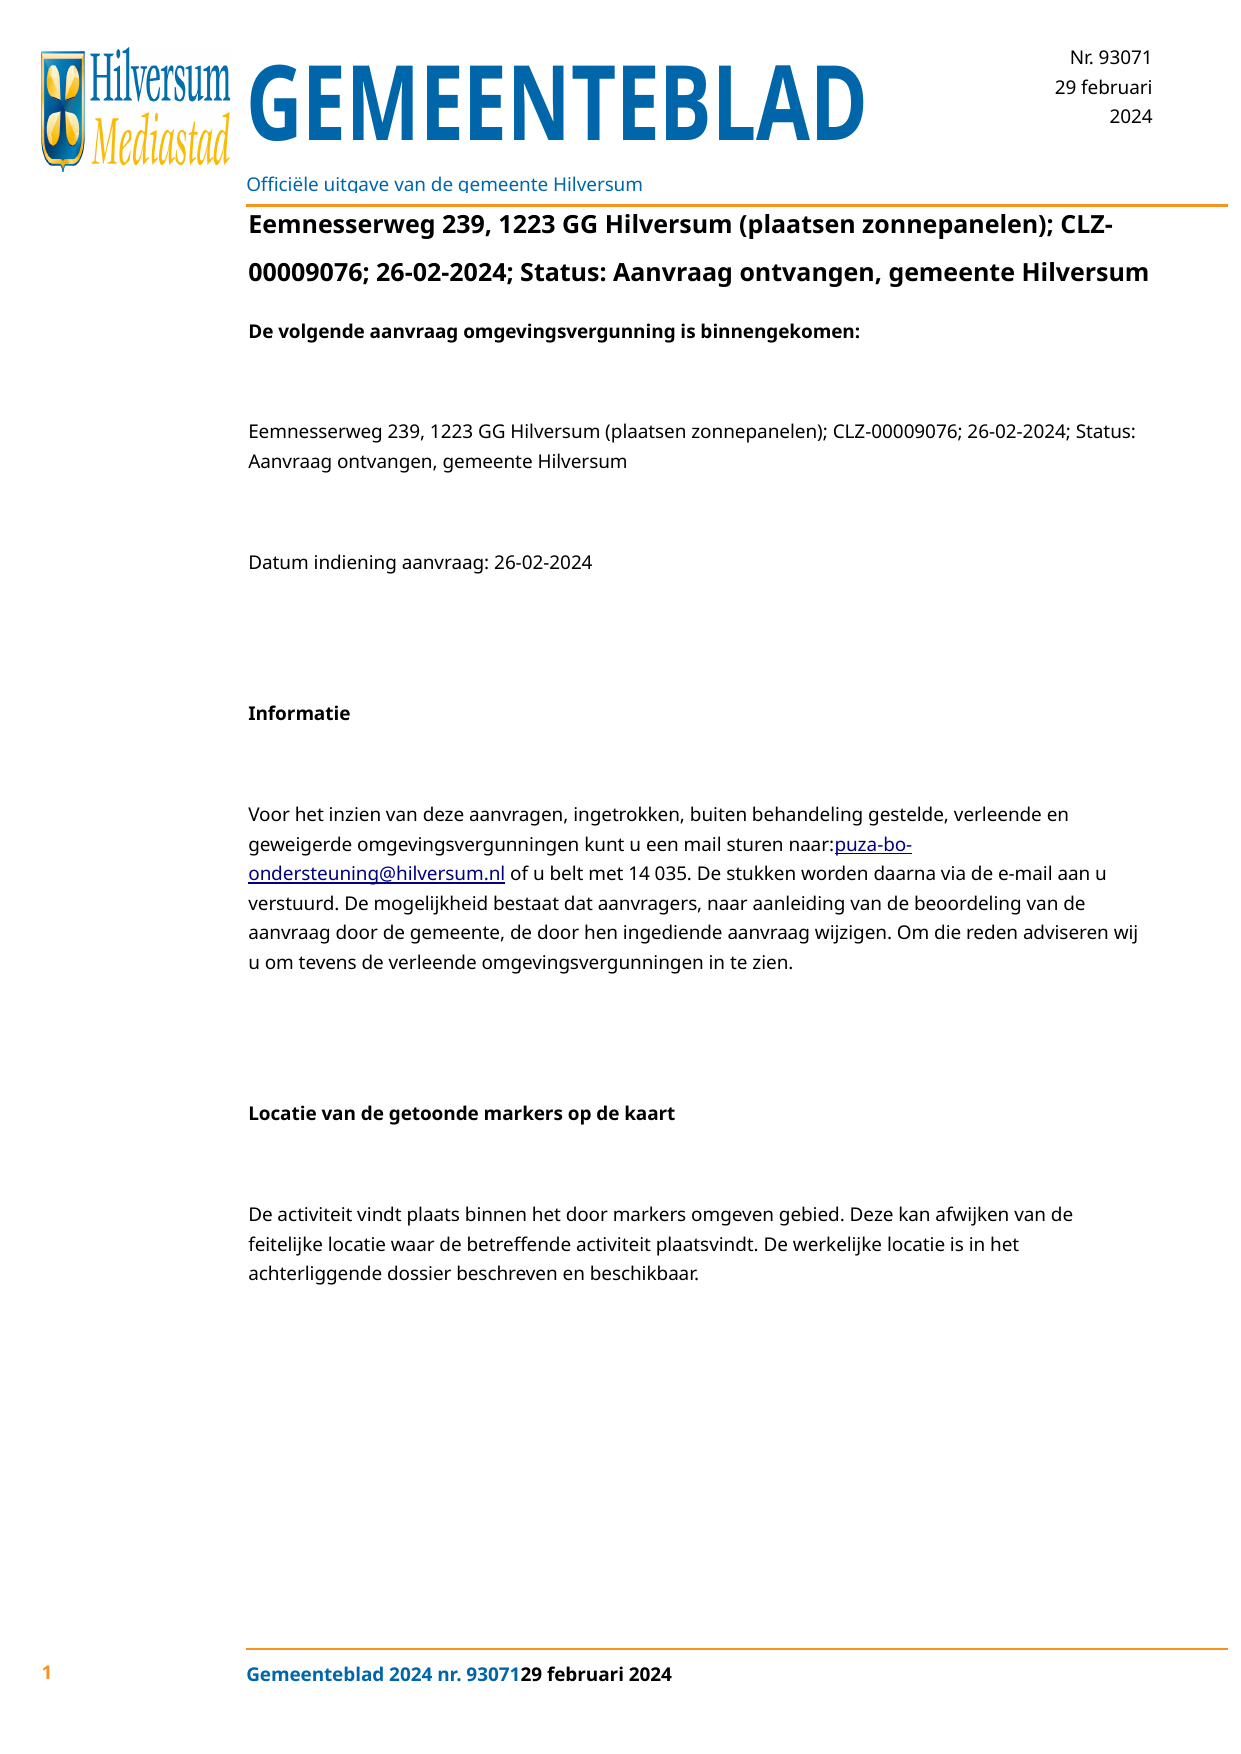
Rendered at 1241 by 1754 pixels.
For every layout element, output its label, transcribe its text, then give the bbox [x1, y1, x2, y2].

text Locatie van de getoonde markers op de kaart [248, 1100, 1152, 1126]
text Informatie [248, 700, 1152, 726]
text Eemnesserweg 239, 1223 GG Hilversum (plaatsen zonnepanelen); CLZ-00009076; 26-02-2024; Status: Aanvraag ontvangen, gemeente Hilversum [248, 419, 1152, 474]
picture [41, 47, 231, 172]
text De volgende aanvraag omgevingsvergunning is binnengekomen: [248, 318, 1152, 344]
text Voor het inzien van deze aanvragen, ingetrokken, buiten behandeling gestelde, verleende en geweigerde omgevingsvergunningen kunt u een mail sturen naar:puza-bo-ondersteuning@hilversum.nl of u belt met 14 035. De stukken worden daarna via de e-mail aan u verstuurd. De mogelijkheid bestaat dat aanvragers, naar aanleiding van de beoordeling van de aanvraag door de gemeente, de door hen ingediende aanvraag wijzigen. Om die reden adviseren wij u om tevens de verleende omgevingsvergunningen in te zien. [248, 801, 1152, 975]
text Eemnesserweg 239, 1223 GG Hilversum (plaatsen zonnepanelen); CLZ-00009076; 26-02-2024; Status: Aanvraag ontvangen, gemeente Hilversum [248, 207, 1152, 288]
text Datum indiening aanvraag: 26-02-2024 [248, 549, 1152, 575]
text De activiteit vindt plaats binnen het door markers omgeven gebied. Deze kan afwijken van de feitelijke locatie waar de betreffende activiteit plaatsvindt. De werkelijke locatie is in het achterliggende dossier beschreven en beschikbaar. [248, 1201, 1152, 1286]
